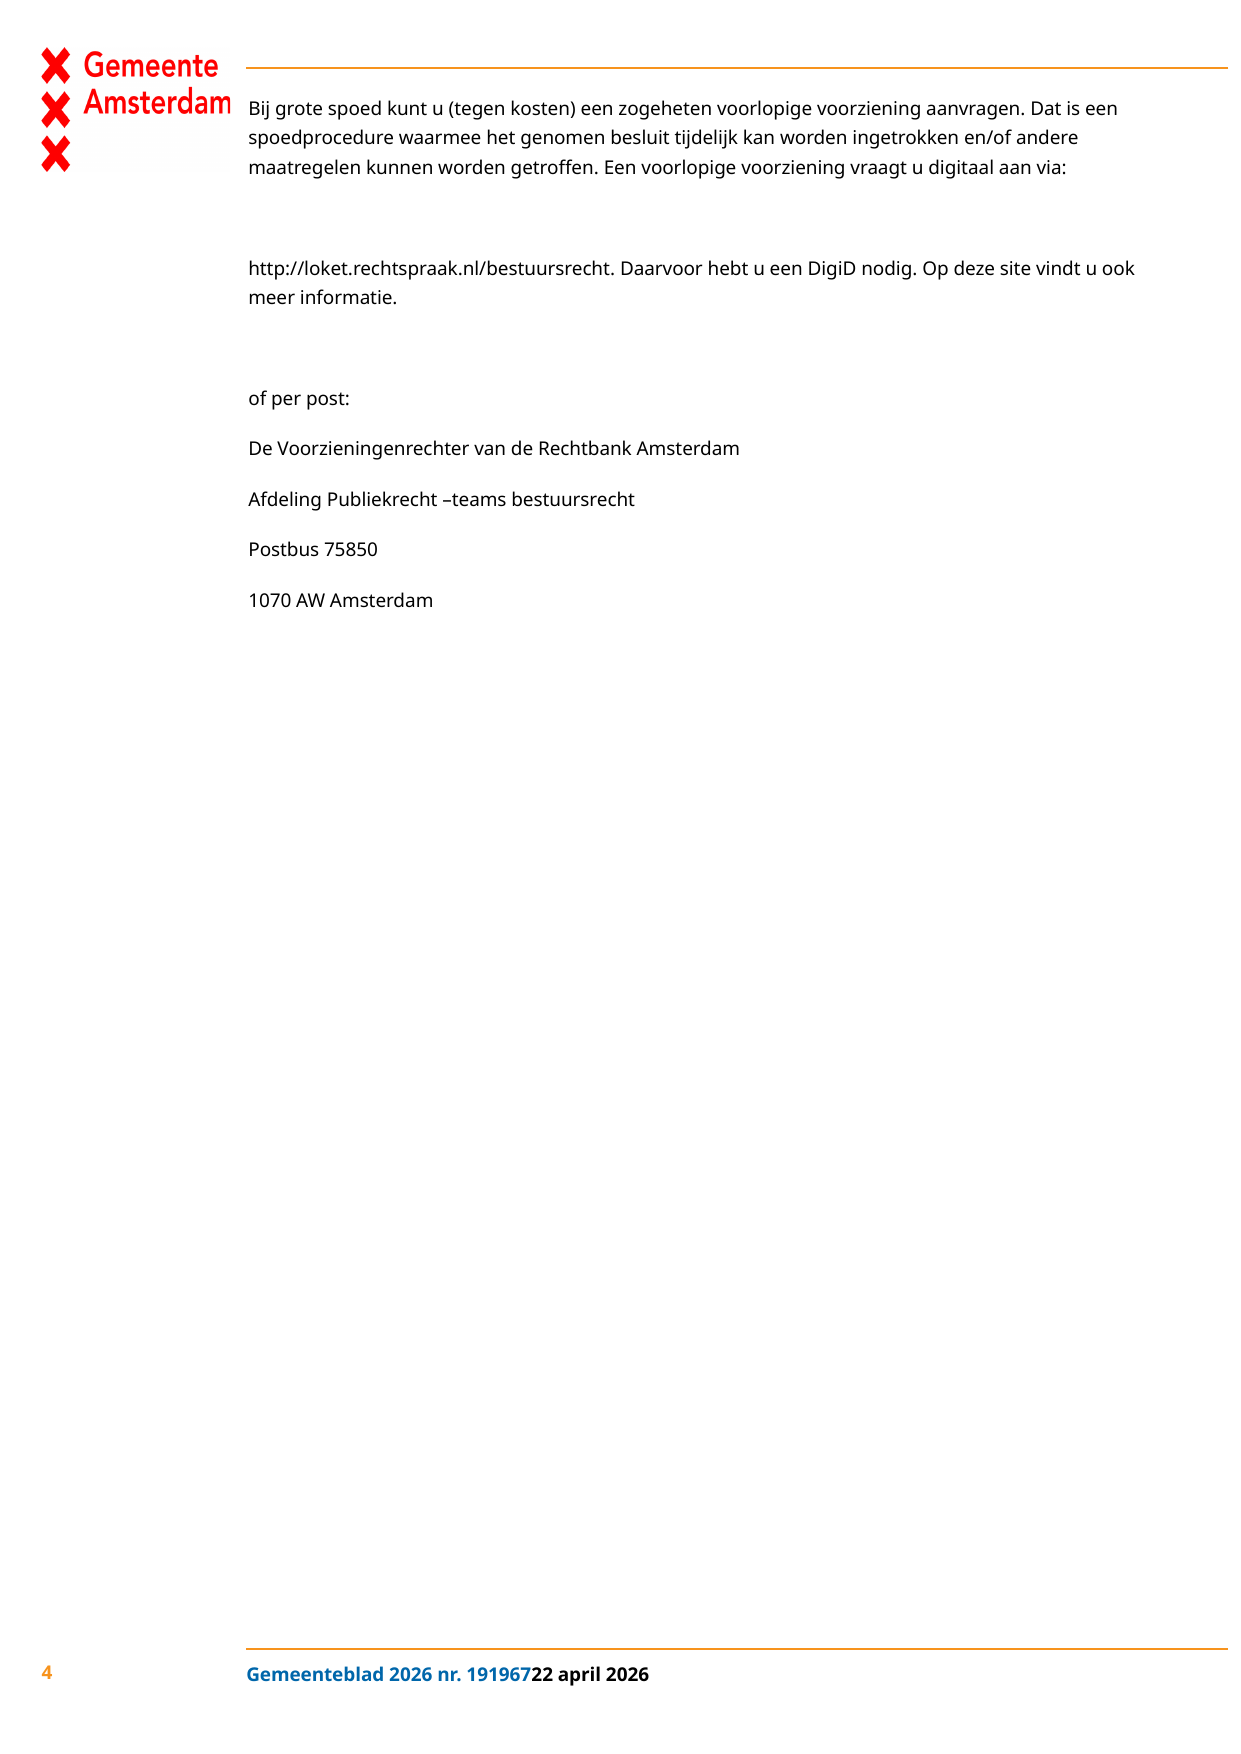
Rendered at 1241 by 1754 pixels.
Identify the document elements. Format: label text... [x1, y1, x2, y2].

text Postbus 75850 [248, 536, 1152, 562]
text of per post: [248, 385, 1152, 411]
text 1070 AW Amsterdam [248, 587, 1152, 613]
text Bij grote spoed kunt u (tegen kosten) een zogeheten voorlopige voorziening aanvragen. Dat is een spoedprocedure waarmee het genomen besluit tijdelijk kan worden ingetrokken en/of andere maatregelen kunnen worden getroffen. Een voorlopige voorziening vraagt u digitaal aan via: [248, 95, 1152, 180]
text Afdeling Publiekrecht –teams bestuursrecht [248, 486, 1152, 512]
text http://loket.rechtspraak.nl/bestuursrecht. Daarvoor hebt u een DigiD nodig. Op deze site vindt u ook meer informatie. [248, 255, 1152, 310]
text De Voorzieningenrechter van de Rechtbank Amsterdam [248, 436, 1152, 461]
picture [41, 47, 231, 172]
